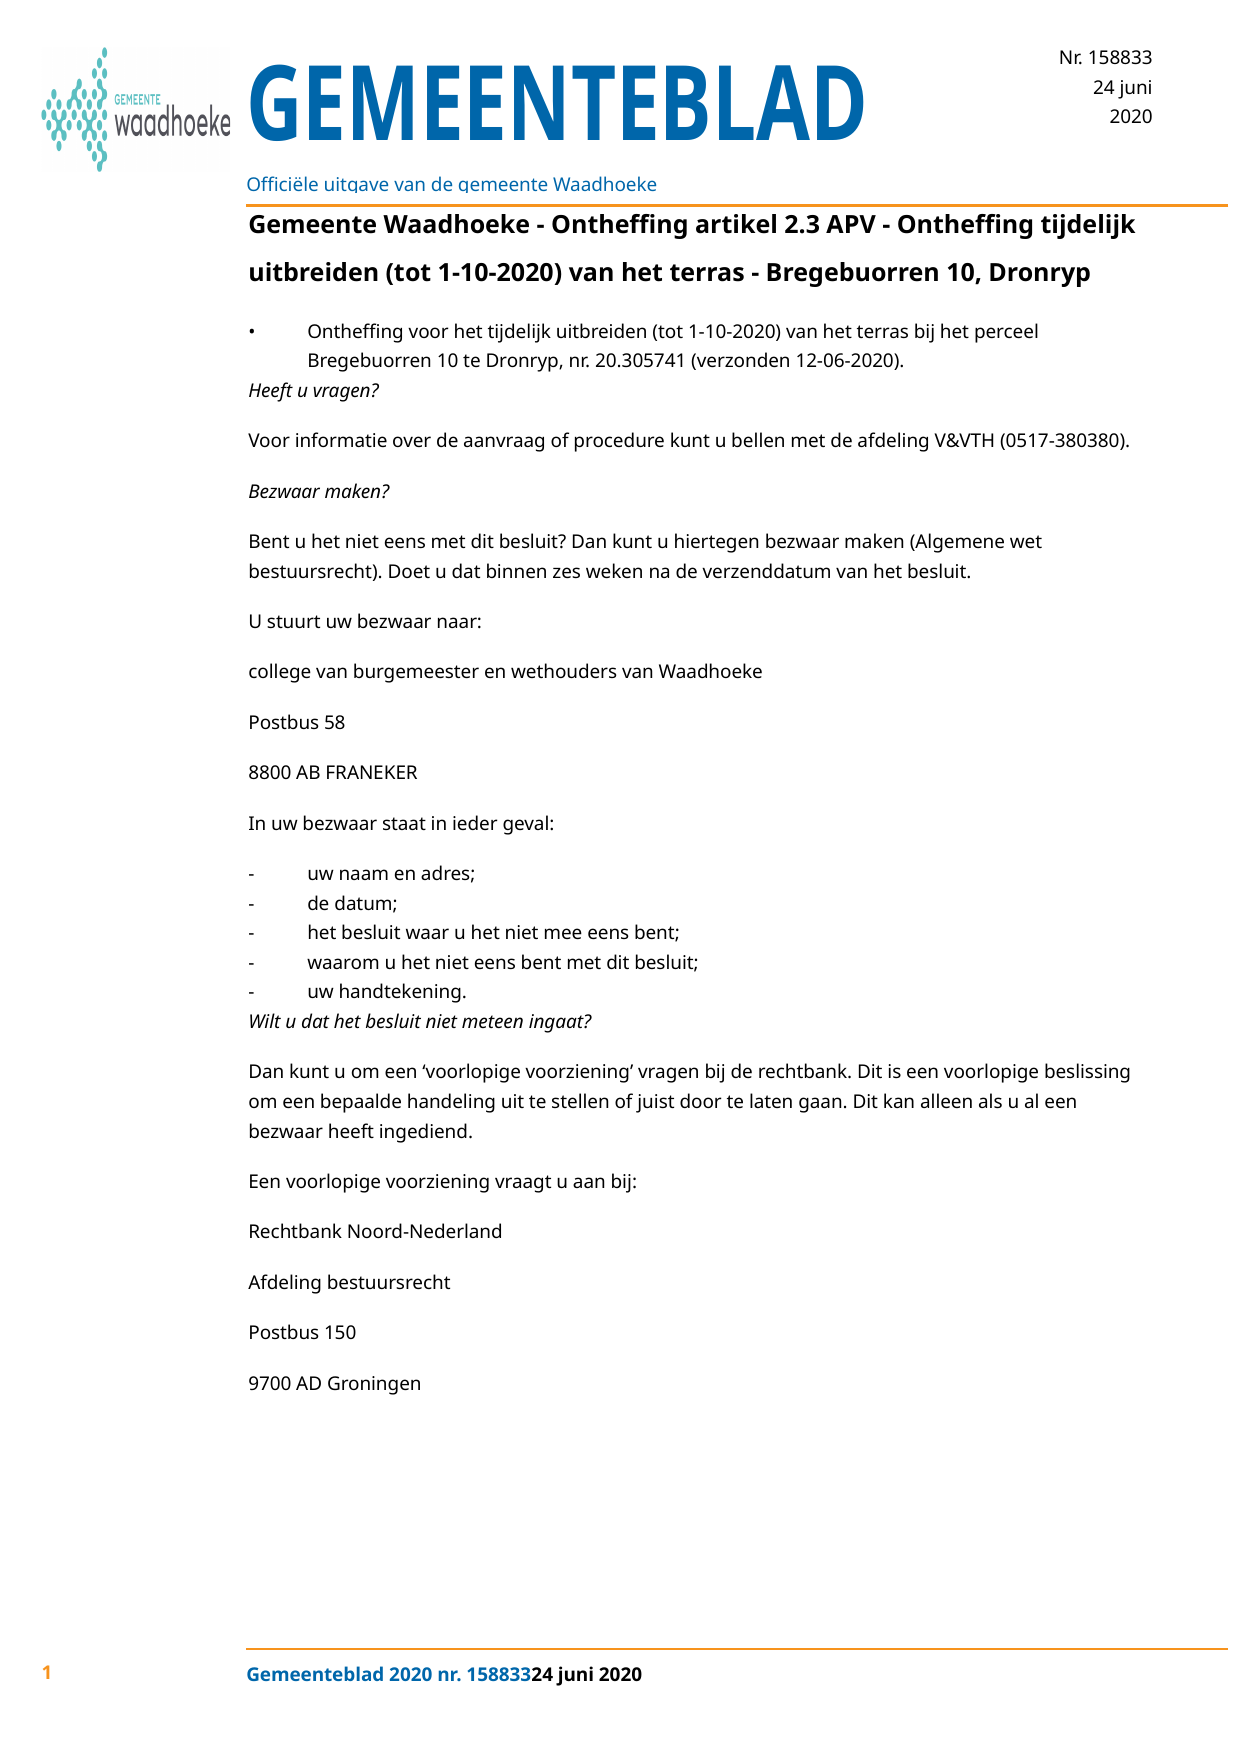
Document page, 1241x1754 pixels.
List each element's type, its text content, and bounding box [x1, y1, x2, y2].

text U stuurt uw bezwaar naar: [248, 608, 1152, 634]
text Bent u het niet eens met dit besluit? Dan kunt u hiertegen bezwaar maken (Algemene wet bestuursrecht). Doet u dat binnen zes weken na de verzenddatum van het besluit. [248, 528, 1152, 584]
text Een voorlopige voorziening vraagt u aan bij: [248, 1168, 1152, 1194]
text college van burgemeester en wethouders van Waadhoeke [248, 659, 1152, 684]
list het besluit waar u het niet mee eens bent; [248, 919, 1152, 945]
text Voor informatie over de aanvraag of procedure kunt u bellen met de afdeling V&VTH (0517-380380). [248, 427, 1152, 453]
text Heeft u vragen? [248, 377, 1152, 403]
list uw naam en adres; [248, 860, 1152, 886]
list waarom u het niet eens bent met dit besluit; [248, 949, 1152, 975]
text Postbus 150 [248, 1319, 1152, 1345]
list uw handtekening. [248, 979, 1152, 1004]
list de datum; [248, 890, 1152, 916]
text Postbus 58 [248, 709, 1152, 735]
text 9700 AD Groningen [248, 1370, 1152, 1396]
text Bezwaar maken? [248, 478, 1152, 504]
text Wilt u dat het besluit niet meteen ingaat? [248, 1008, 1152, 1034]
text Rechtbank Noord-Nederland [248, 1219, 1152, 1244]
picture [41, 47, 231, 172]
text In uw bezwaar staat in ieder geval: [248, 810, 1152, 836]
list Ontheffing voor het tijdelijk uitbreiden (tot 1-10-2020) van het terras bij het perceel Bregebuorren 10 te Dronryp, nr. 20.305741 (verzonden 12-06-2020). [248, 318, 1152, 373]
text Afdeling bestuursrecht [248, 1269, 1152, 1295]
text Dan kunt u om een ‘voorlopige voorziening’ vragen bij de rechtbank. Dit is een voorlopige beslissing om een bepaalde handeling uit te stellen of juist door te laten gaan. Dit kan alleen als u al een bezwaar heeft ingediend. [248, 1059, 1152, 1144]
text 8800 AB FRANEKER [248, 759, 1152, 785]
text Gemeente Waadhoeke - Ontheffing artikel 2.3 APV - Ontheffing tijdelijk uitbreiden (tot 1-10-2020) van het terras - Bregebuorren 10, Dronryp [248, 207, 1152, 288]
